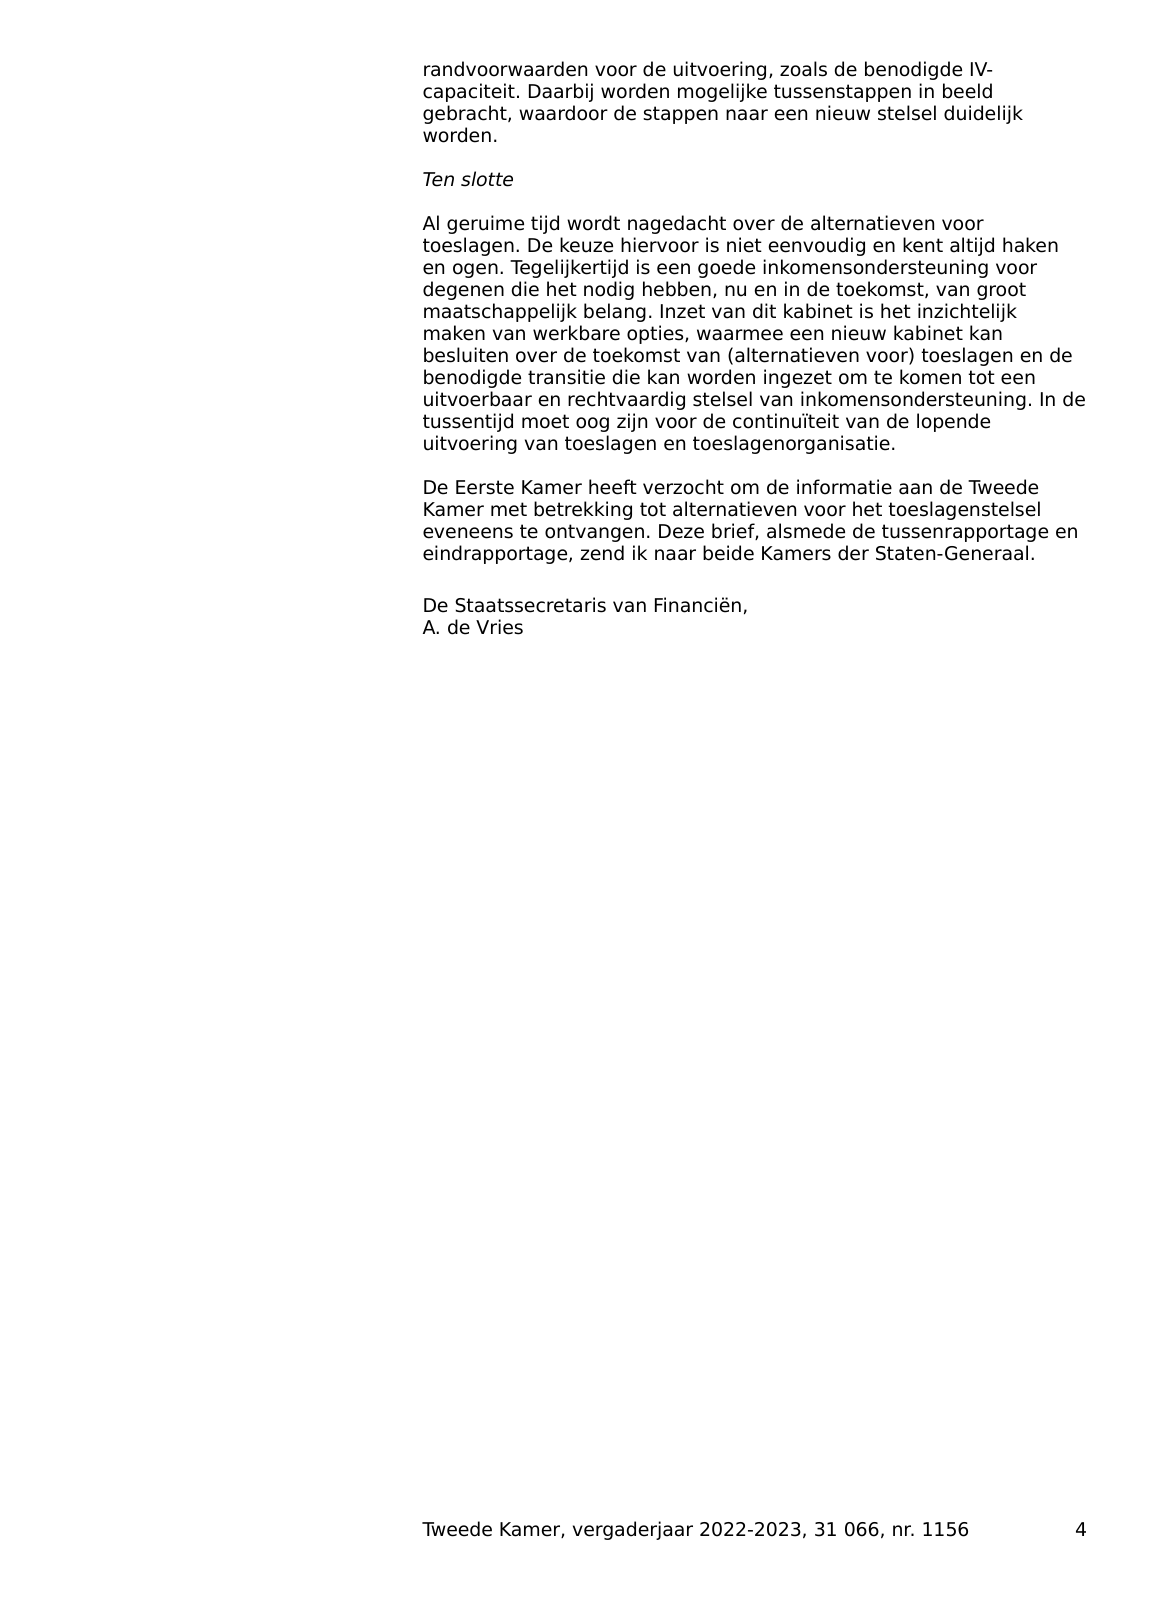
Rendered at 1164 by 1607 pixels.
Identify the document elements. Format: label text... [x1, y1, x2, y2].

text randvoorwaarden voor de uitvoering, zoals de benodigde IV-capaciteit. Daarbij worden mogelijke tussenstappen in beeld gebracht, waardoor de stappen naar een nieuw stelsel duidelijk worden. [422, 59, 1087, 147]
text Al geruime tijd wordt nagedacht over de alternatieven voor toeslagen. De keuze hiervoor is niet eenvoudig en kent altijd haken en ogen. Tegelijkertijd is een goede inkomensondersteuning voor degenen die het nodig hebben, nu en in de toekomst, van groot maatschappelijk belang. Inzet van dit kabinet is het inzichtelijk maken van werkbare opties, waarmee een nieuw kabinet kan besluiten over de toekomst van (alternatieven voor) toeslagen en de benodigde transitie die kan worden ingezet om te komen tot een uitvoerbaar en rechtvaardig stelsel van inkomensondersteuning. In de tussentijd moet oog zijn voor de continuïteit van de lopende uitvoering van toeslagen en toeslagenorganisatie. [422, 213, 1087, 455]
subtitle Ten slotte [422, 169, 1087, 191]
text De Eerste Kamer heeft verzocht om de informatie aan de Tweede Kamer met betrekking tot alternatieven voor het toeslagenstelsel eveneens te ontvangen. Deze brief, alsmede de tussenrapportage en eindrapportage, zend ik naar beide Kamers der Staten-Generaal. [422, 477, 1087, 565]
text De Staatssecretaris van Financiën, A. de Vries [422, 595, 1087, 639]
